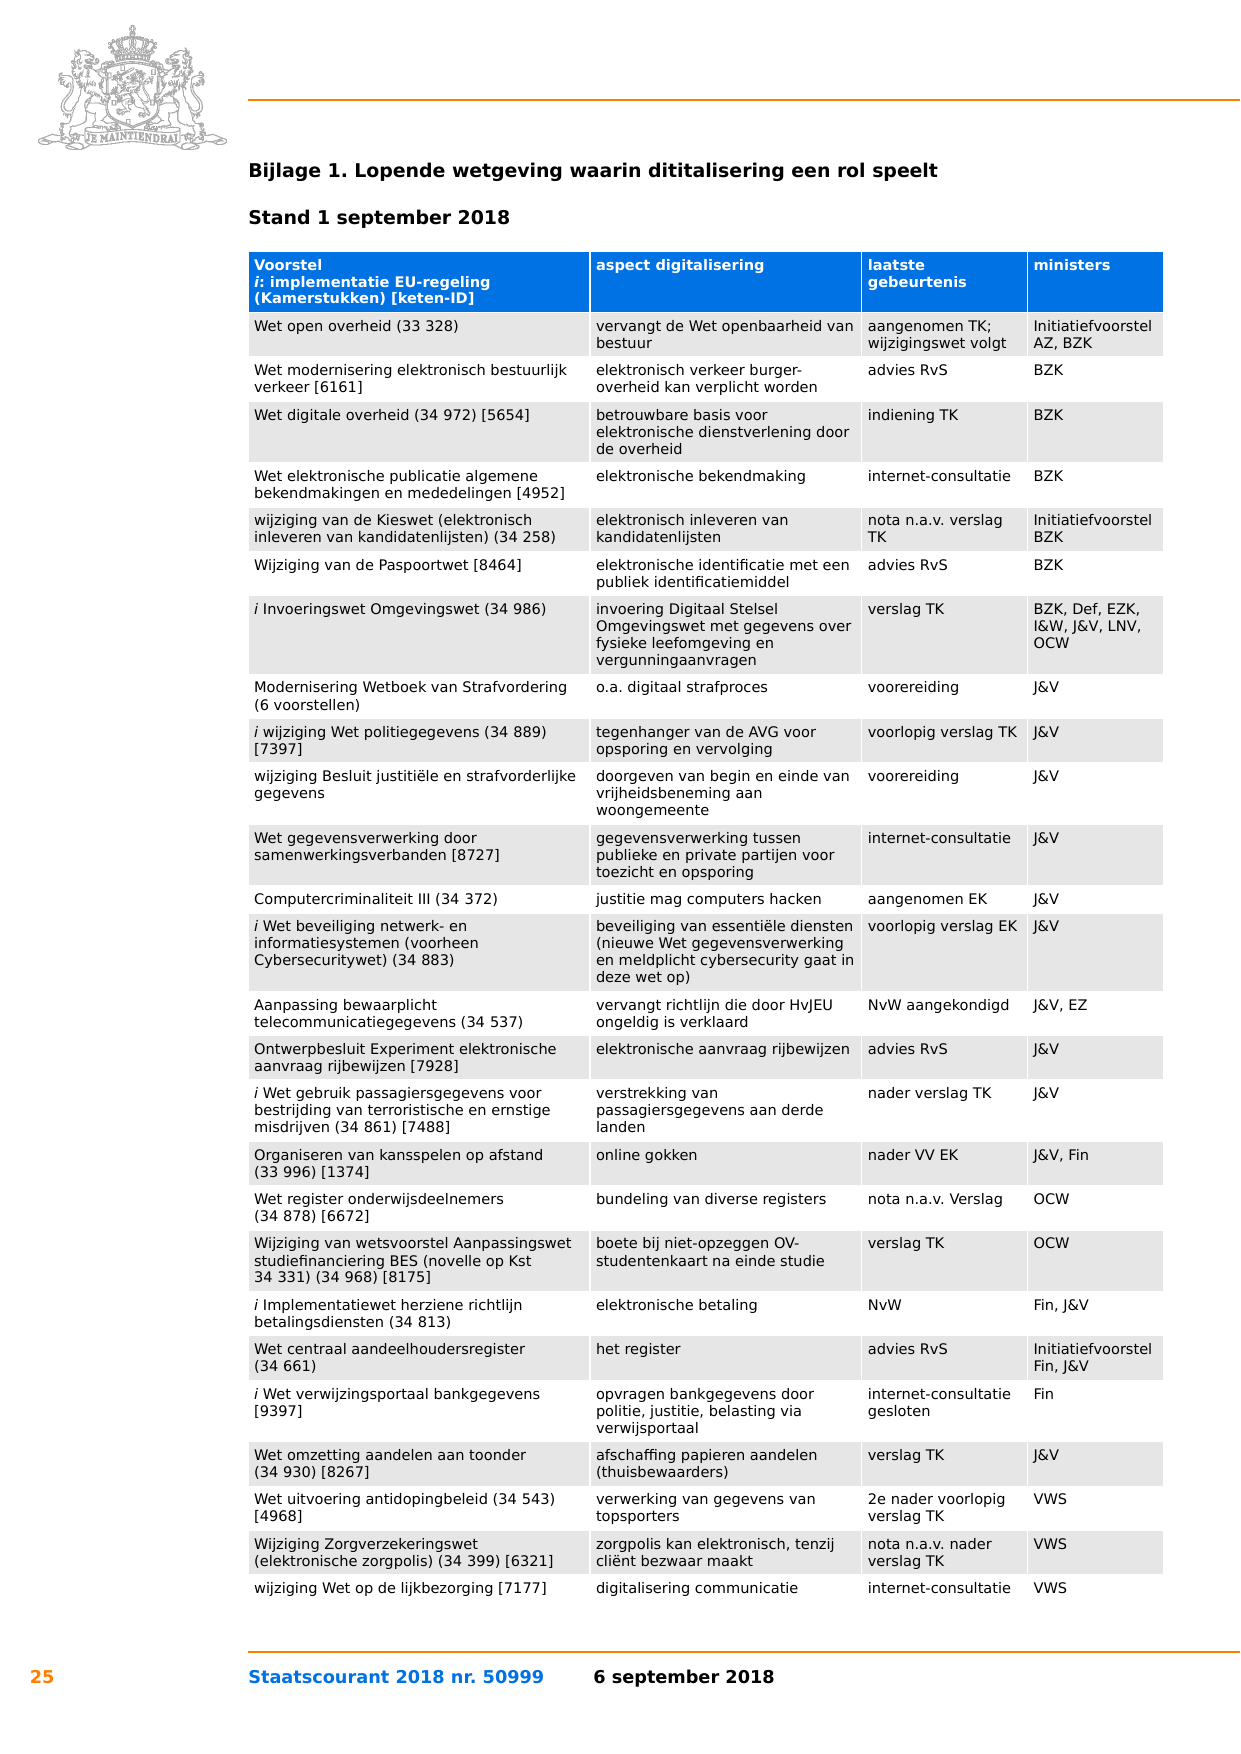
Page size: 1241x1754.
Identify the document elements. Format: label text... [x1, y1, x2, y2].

table_cell i Wet beveiliging netwerk- en informatiesystemen (voorheen Cybersecuritywet) (34 883) [249, 914, 589, 991]
table_cell advies RvS [862, 552, 1027, 595]
table_cell beveiliging van essentiële diensten (nieuwe Wet gegevensverwerking en meldplicht cybersecurity gaat in deze wet op) [591, 914, 861, 991]
table_cell VWS [1028, 1487, 1163, 1530]
table_cell verslag TK [862, 596, 1027, 674]
table_cell afschaffing papieren aandelen (thuisbewaarders) [591, 1442, 861, 1486]
table_cell Ontwerpbesluit Experiment elektronische aanvraag rijbewijzen [7928] [249, 1036, 589, 1079]
table_cell elektronisch inleveren van kandidatenlijsten [591, 508, 861, 551]
table_cell wijziging Wet op de lijkbezorging [7177] [249, 1575, 589, 1602]
table_cell nader VV EK [862, 1142, 1027, 1185]
table_cell BZK [1028, 552, 1163, 595]
table_cell gegevensverwerking tussen publieke en private partijen voor toezicht en opsporing [591, 825, 861, 885]
table_cell vervangt richtlijn die door HvJEU ongeldig is verklaard [591, 992, 861, 1035]
table_cell VWS [1028, 1575, 1163, 1602]
table_cell verwerking van gegevens van topsporters [591, 1487, 861, 1530]
table_cell opvragen bankgegevens door politie, justitie, belasting via verwijsportaal [591, 1381, 861, 1441]
table_header laatste gebeurtenis [862, 252, 1027, 312]
table_cell justitie mag computers hacken [591, 886, 861, 912]
table_cell Computercriminaliteit III (34 372) [249, 886, 589, 912]
table_cell i Wet verwijzingsportaal bankgegevens [9397] [249, 1381, 589, 1441]
table_cell J&V [1028, 1081, 1163, 1141]
table_cell i wijziging Wet politiegegevens (34 889) [7397] [249, 719, 589, 762]
table_cell internet-consultatie [862, 1575, 1027, 1602]
table_header ministers [1028, 252, 1163, 312]
table_cell J&V [1028, 825, 1163, 885]
table_cell voorlopig verslag EK [862, 914, 1027, 991]
table_cell advies RvS [862, 1336, 1027, 1380]
table_cell Wet gegevensverwerking door samenwerkingsverbanden [8727] [249, 825, 589, 885]
table_cell internet-consultatie gesloten [862, 1381, 1027, 1441]
table_cell indiening TK [862, 402, 1027, 462]
table_cell Wet uitvoering antidopingbeleid (34 543) [4968] [249, 1487, 589, 1530]
subtitle Bijlage 1. Lopende wetgeving waarin dititalisering een rol speelt [248, 160, 1163, 182]
table_cell verstrekking van passagiersgegevens aan derde landen [591, 1081, 861, 1141]
table_cell BZK [1028, 402, 1163, 462]
table_cell BZK [1028, 358, 1163, 401]
table_cell J&V [1028, 675, 1163, 718]
table_cell Modernisering Wetboek van Strafvordering (6 voorstellen) [249, 675, 589, 718]
table_cell i Wet gebruik passagiersgegevens voor bestrijding van terroristische en ernstige misdrijven (34 861) [7488] [249, 1081, 589, 1141]
table_cell Initiatiefvoorstel AZ, BZK [1028, 313, 1163, 356]
table_cell digitalisering communicatie [591, 1575, 861, 1602]
table_cell voorlopig verslag TK [862, 719, 1027, 762]
table_cell Initiatiefvoorstel Fin, J&V [1028, 1336, 1163, 1380]
table_cell aangenomen EK [862, 886, 1027, 912]
table_cell nota n.a.v. verslag TK [862, 508, 1027, 551]
text Stand 1 september 2018 [248, 207, 1163, 229]
table_cell voorereiding [862, 675, 1027, 718]
table_cell 2e nader voorlopig verslag TK [862, 1487, 1027, 1530]
table_cell internet-consultatie [862, 825, 1027, 885]
table_cell Wet elektronische publicatie algemene bekendmakingen en mededelingen [4952] [249, 463, 589, 507]
table_cell nota n.a.v. nader verslag TK [862, 1531, 1027, 1574]
table_cell Wet digitale overheid (34 972) [5654] [249, 402, 589, 462]
table_cell Initiatiefvoorstel BZK [1028, 508, 1163, 551]
table_cell J&V [1028, 1442, 1163, 1486]
table_cell J&V, EZ [1028, 992, 1163, 1035]
table_cell J&V [1028, 886, 1163, 912]
table_cell wijziging Besluit justitiële en strafvorderlijke gegevens [249, 764, 589, 824]
table_cell Fin, J&V [1028, 1292, 1163, 1335]
table_cell advies RvS [862, 358, 1027, 401]
table_cell J&V [1028, 1036, 1163, 1079]
table_cell i Invoeringswet Omgevingswet (34 986) [249, 596, 589, 674]
table_cell vervangt de Wet openbaarheid van bestuur [591, 313, 861, 356]
table_cell NvW [862, 1292, 1027, 1335]
table_cell J&V [1028, 764, 1163, 824]
table_cell bundeling van diverse registers [591, 1186, 861, 1230]
table_cell OCW [1028, 1231, 1163, 1291]
table_cell Aanpassing bewaarplicht telecommunicatiegegevens (34 537) [249, 992, 589, 1035]
table_cell Wet open overheid (33 328) [249, 313, 589, 356]
table_cell J&V [1028, 914, 1163, 991]
table_cell invoering Digitaal Stelsel Omgevingswet met gegevens over fysieke leefomgeving en vergunningaanvragen [591, 596, 861, 674]
table_cell elektronische bekendmaking [591, 463, 861, 507]
table_cell het register [591, 1336, 861, 1380]
table_cell Wijziging van de Paspoortwet [8464] [249, 552, 589, 595]
table_cell BZK, Def, EZK, I&W, J&V, LNV, OCW [1028, 596, 1163, 674]
table_header Voorstel i: implementatie EU-regeling (Kamerstukken) [keten-ID] [249, 252, 589, 312]
table_cell advies RvS [862, 1036, 1027, 1079]
table_cell Wet modernisering elektronisch bestuurlijk verkeer [6161] [249, 358, 589, 401]
table_cell Wet centraal aandeelhoudersregister (34 661) [249, 1336, 589, 1380]
table_cell online gokken [591, 1142, 861, 1185]
table_cell nota n.a.v. Verslag [862, 1186, 1027, 1230]
table_cell i Implementatiewet herziene richtlijn betalingsdiensten (34 813) [249, 1292, 589, 1335]
table_cell internet-consultatie [862, 463, 1027, 507]
table_cell betrouwbare basis voor elektronische dienstverlening door de overheid [591, 402, 861, 462]
table_cell verslag TK [862, 1231, 1027, 1291]
table_cell Organiseren van kansspelen op afstand (33 996) [1374] [249, 1142, 589, 1185]
table_cell doorgeven van begin en einde van vrijheidsbeneming aan woongemeente [591, 764, 861, 824]
table_cell VWS [1028, 1531, 1163, 1574]
table_cell verslag TK [862, 1442, 1027, 1486]
table_header aspect digitalisering [591, 252, 861, 312]
table_cell J&V, Fin [1028, 1142, 1163, 1185]
table_cell o.a. digitaal strafproces [591, 675, 861, 718]
table_cell elektronische aanvraag rijbewijzen [591, 1036, 861, 1079]
table_cell Wijziging van wetsvoorstel Aanpassingswet studiefinanciering BES (novelle op Kst 34 331) (34 968) [8175] [249, 1231, 589, 1291]
picture [38, 25, 227, 150]
table_cell OCW [1028, 1186, 1163, 1230]
table_cell boete bij niet-opzeggen OV-studentenkaart na einde studie [591, 1231, 861, 1291]
table_cell aangenomen TK; wijzigingswet volgt [862, 313, 1027, 356]
table_cell zorgpolis kan elektronisch, tenzij cliënt bezwaar maakt [591, 1531, 861, 1574]
table_cell J&V [1028, 719, 1163, 762]
table_cell nader verslag TK [862, 1081, 1027, 1141]
table_cell NvW aangekondigd [862, 992, 1027, 1035]
table_cell elektronisch verkeer burger-overheid kan verplicht worden [591, 358, 861, 401]
table_cell elektronische betaling [591, 1292, 861, 1335]
table_cell BZK [1028, 463, 1163, 507]
table_cell wijziging van de Kieswet (elektronisch inleveren van kandidatenlijsten) (34 258) [249, 508, 589, 551]
table_cell voorereiding [862, 764, 1027, 824]
table_cell Wet register onderwijsdeelnemers (34 878) [6672] [249, 1186, 589, 1230]
table_cell tegenhanger van de AVG voor opsporing en vervolging [591, 719, 861, 762]
table_cell Wet omzetting aandelen aan toonder (34 930) [8267] [249, 1442, 589, 1486]
table_cell Wijziging Zorgverzekeringswet (elektronische zorgpolis) (34 399) [6321] [249, 1531, 589, 1574]
table_cell elektronische identificatie met een publiek identificatiemiddel [591, 552, 861, 595]
table_cell Fin [1028, 1381, 1163, 1441]
